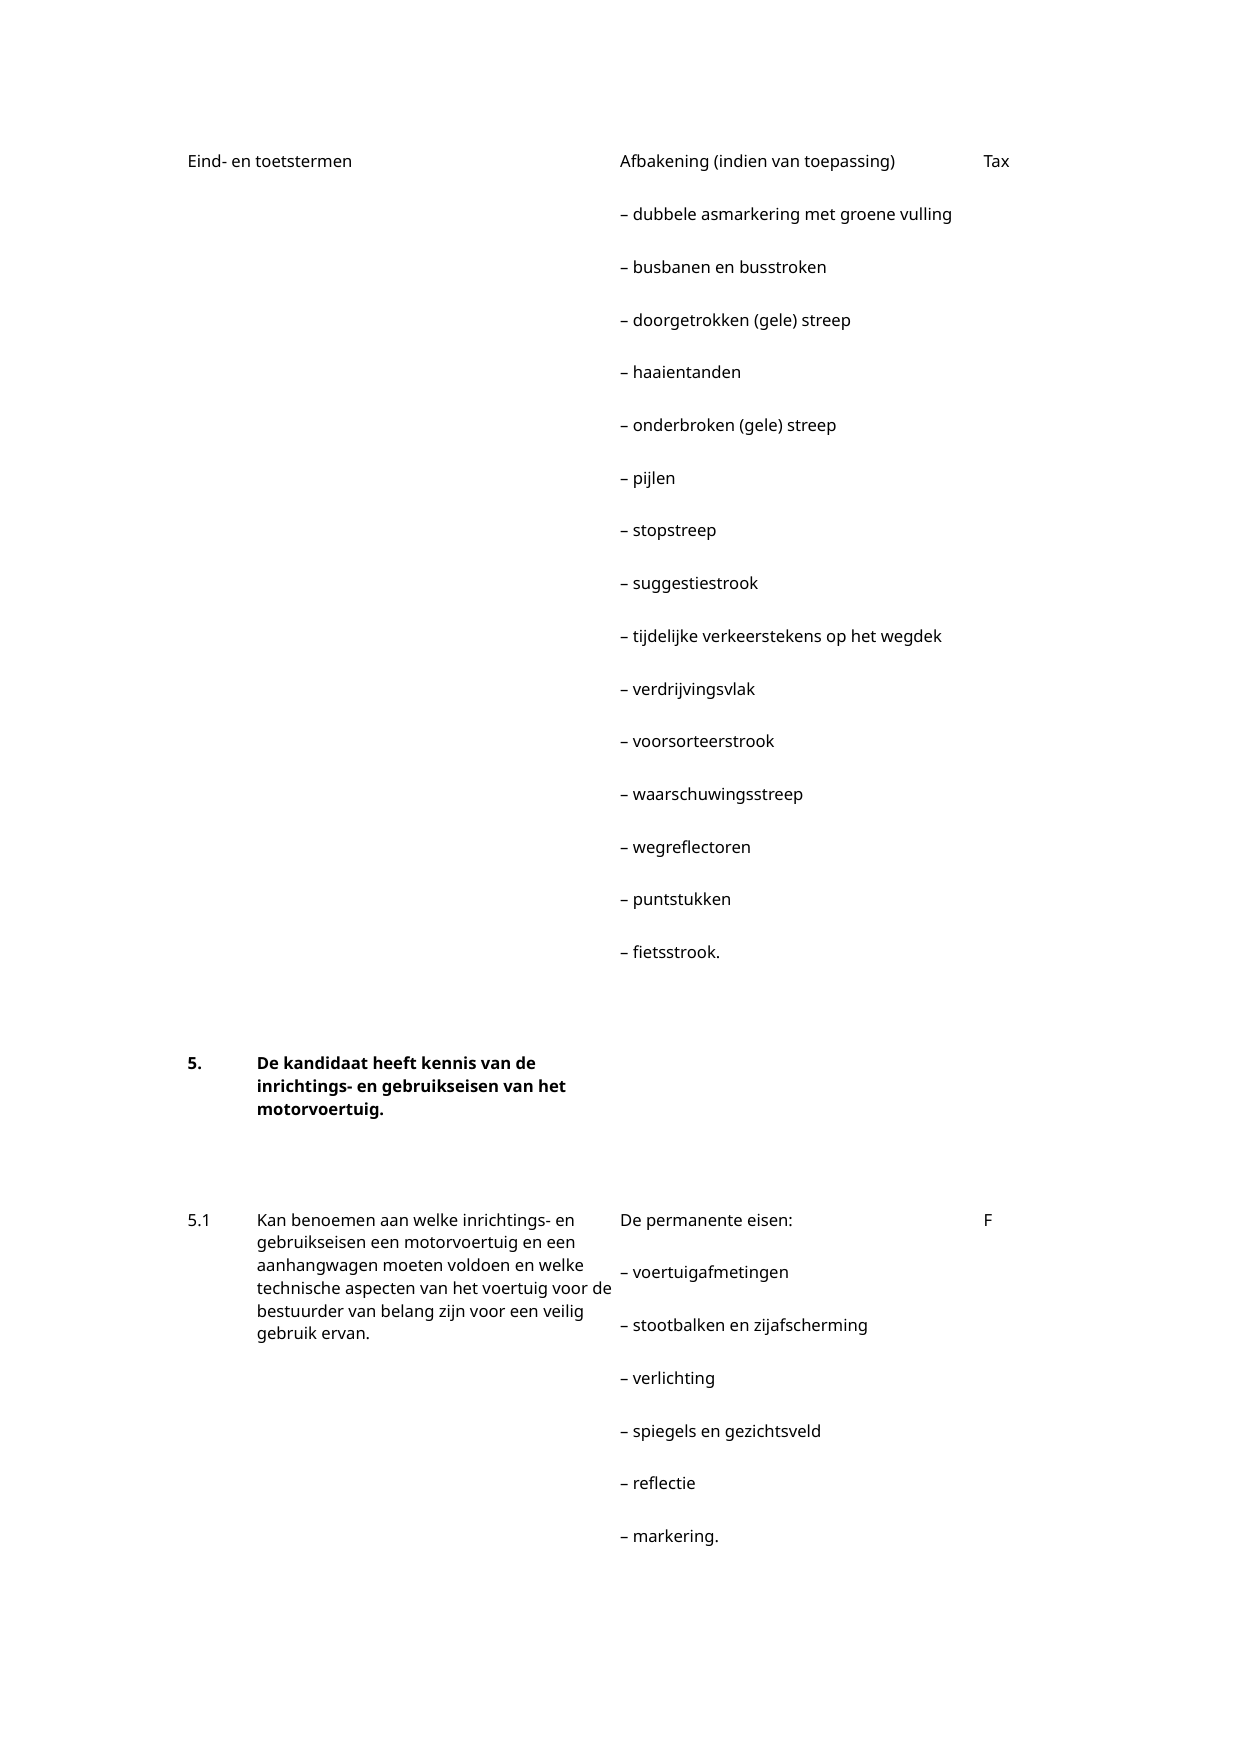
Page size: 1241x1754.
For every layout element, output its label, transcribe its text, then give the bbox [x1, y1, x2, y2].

table_cell [188, 993, 257, 1052]
table_cell De permanente eisen: – voertuigafmetingen – stootbalken en zijafscherming – verlichting – spiegels en gezichtsveld – reflectie – markering. [620, 1208, 983, 1577]
table_cell [257, 203, 620, 993]
table_cell 5.1 [188, 1208, 257, 1577]
table_cell De kandidaat heeft kennis van de inrichtings- en gebruikseisen van het motorvoertuig. [257, 1052, 620, 1150]
table_cell 5. [188, 1052, 257, 1150]
table_cell [983, 1150, 1053, 1208]
table_cell [620, 1052, 983, 1150]
table_cell [983, 203, 1053, 993]
table_cell F [983, 1208, 1053, 1577]
table_header Afbakening (indien van toepassing) [620, 150, 983, 203]
table_cell Kan benoemen aan welke inrichtings- en gebruikseisen een motorvoertuig en een aanhangwagen moeten voldoen en welke technische aspecten van het voertuig voor de bestuurder van belang zijn voor een veilig gebruik ervan. [257, 1208, 620, 1577]
table_cell [983, 1052, 1053, 1150]
table_cell [188, 203, 257, 993]
table_cell [983, 993, 1053, 1052]
table_header Eind- en toetstermen [188, 150, 620, 203]
table_cell [257, 1150, 620, 1208]
table_cell [188, 1150, 257, 1208]
table_cell [620, 1150, 983, 1208]
table_header Tax [983, 150, 1053, 203]
table_cell [620, 993, 983, 1052]
table_cell [257, 993, 620, 1052]
table_cell – dubbele asmarkering met groene vulling – busbanen en busstroken – doorgetrokken (gele) streep – haaientanden – onderbroken (gele) streep – pijlen – stopstreep – suggestiestrook – tijdelijke verkeerstekens op het wegdek – verdrijvingsvlak – voorsorteerstrook – waarschuwingsstreep – wegreflectoren – puntstukken – fietsstrook. [620, 203, 983, 993]
